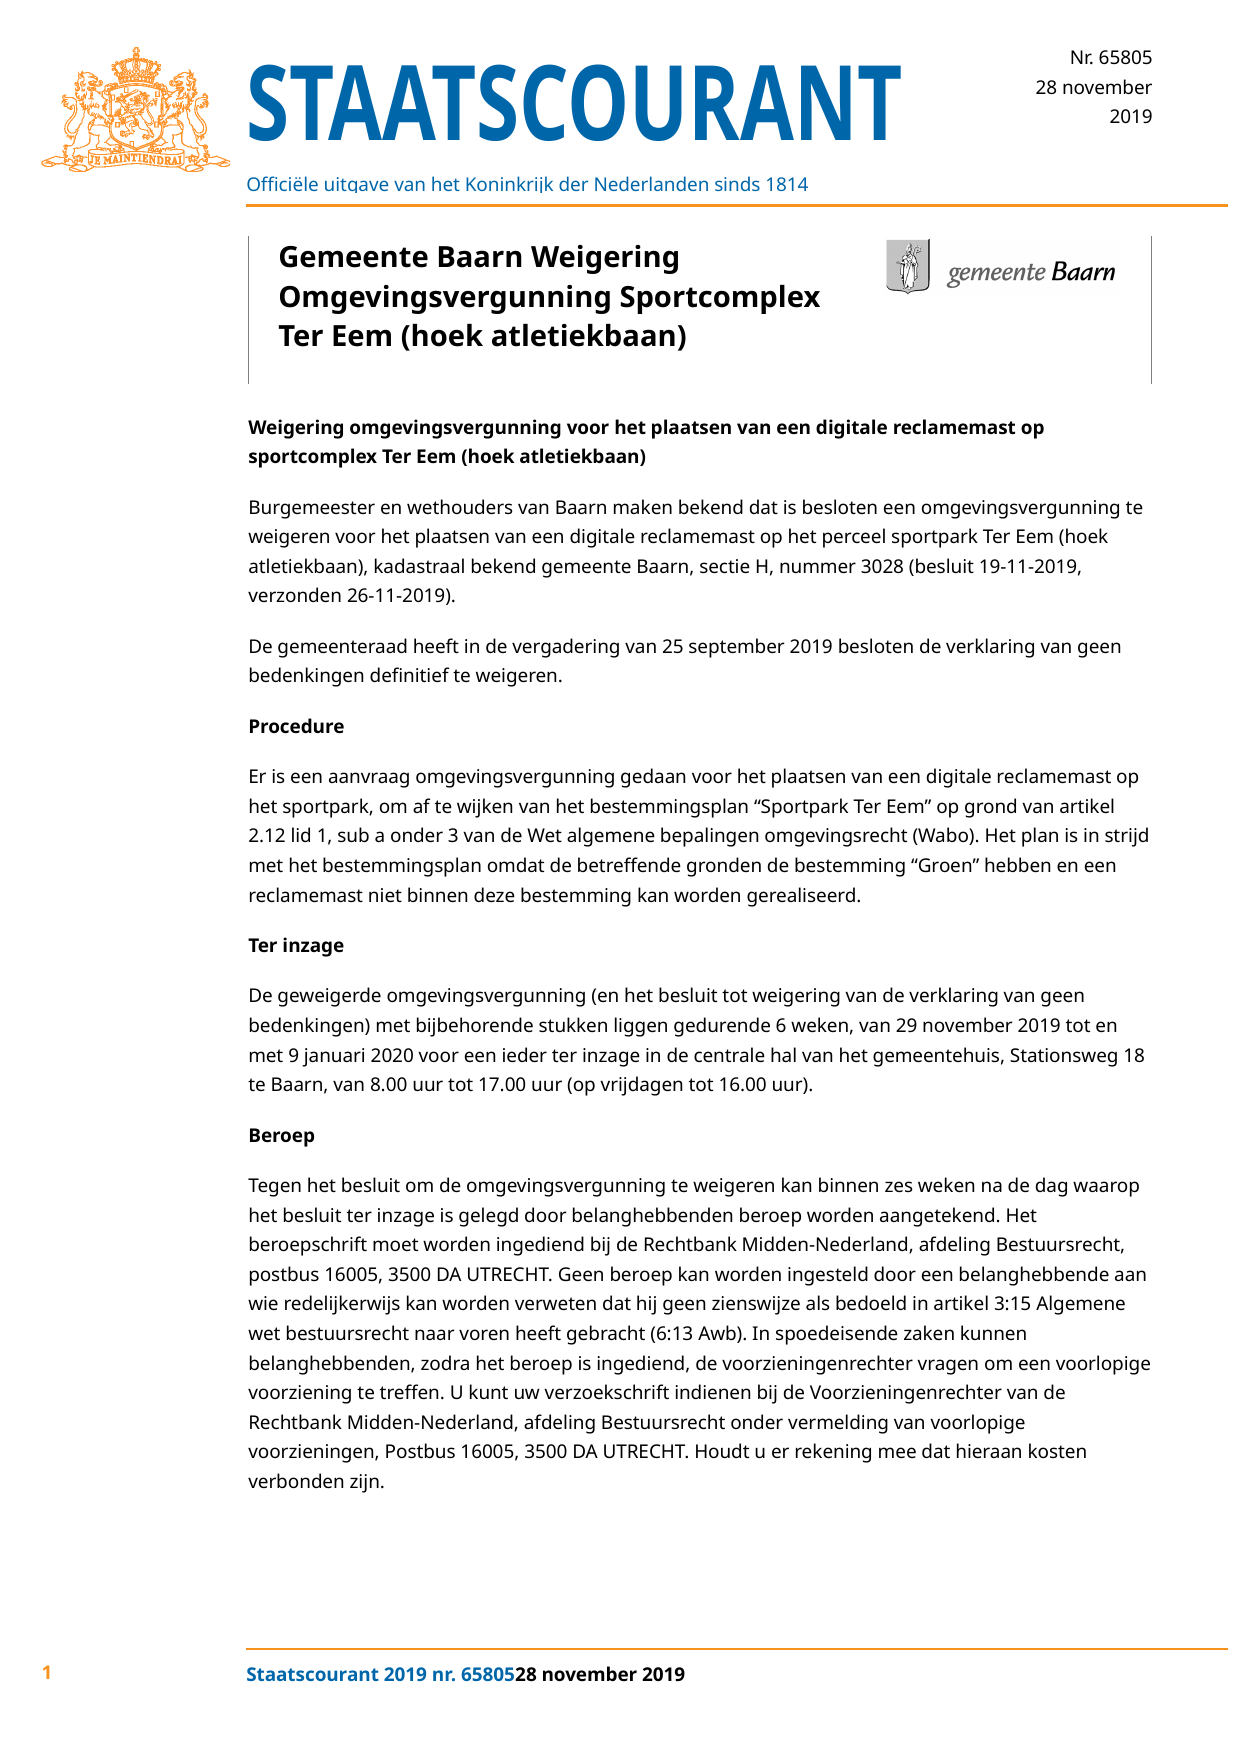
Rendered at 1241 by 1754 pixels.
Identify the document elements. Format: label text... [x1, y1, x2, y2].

text Weigering omgevingsvergunning voor het plaatsen van een digitale reclamemast op sportcomplex Ter Eem (hoek atletiekbaan) [248, 414, 1152, 469]
text Tegen het besluit om de omgevingsvergunning te weigeren kan binnen zes weken na de dag waarop het besluit ter inzage is gelegd door belanghebbenden beroep worden aangetekend. Het beroepschrift moet worden ingediend bij de Rechtbank Midden-Nederland, afdeling Bestuursrecht, postbus 16005, 3500 DA UTRECHT. Geen beroep kan worden ingesteld door een belanghebbende aan wie redelijkerwijs kan worden verweten dat hij geen zienswijze als bedoeld in artikel 3:15 Algemene wet bestuursrecht naar voren heeft gebracht (6:13 Awb). In spoedeisende zaken kunnen belanghebbenden, zodra het beroep is ingediend, de voorzieningenrechter vragen om een voorlopige voorziening te treffen. U kunt uw verzoekschrift indienen bij de Voorzieningenrechter van de Rechtbank Midden-Nederland, afdeling Bestuursrecht onder vermelding van voorlopige voorzieningen, Postbus 16005, 3500 DA UTRECHT. Houdt u er rekening mee dat hieraan kosten verbonden zijn. [248, 1172, 1152, 1494]
text Beroep [248, 1122, 1152, 1148]
text De geweigerde omgevingsvergunning (en het besluit tot weigering van de verklaring van geen bedenkingen) met bijbehorende stukken liggen gedurende 6 weken, van 29 november 2019 tot en met 9 januari 2020 voor een ieder ter inzage in de centrale hal van het gemeentehuis, Stationsweg 18 te Baarn, van 8.00 uur tot 17.00 uur (op vrijdagen tot 16.00 uur). [248, 983, 1152, 1097]
table_header Gemeente Baarn Weigering Omgevingsvergunning Sportcomplex Ter Eem (hoek atletiekbaan) [249, 236, 850, 384]
text Er is een aanvraag omgevingsvergunning gedaan voor het plaatsen van een digitale reclamemast op het sportpark, om af te wijken van het bestemmingsplan “Sportpark Ter Eem” op grond van artikel 2.12 lid 1, sub a onder 3 van de Wet algemene bepalingen omgevingsrecht (Wabo). Het plan is in strijd met het bestemmingsplan omdat de betreffende gronden de bestemming “Groen” hebben en een reclamemast niet binnen deze bestemming kan worden gerealiseerd. [248, 763, 1152, 908]
picture [41, 47, 231, 172]
text De gemeenteraad heeft in de vergadering van 25 september 2019 besloten de verklaring van geen bedenkingen definitief te weigeren. [248, 633, 1152, 688]
text Procedure [248, 713, 1152, 739]
table_header [850, 236, 1151, 384]
text Ter inzage [248, 932, 1152, 958]
text Burgemeester en wethouders van Baarn maken bekend dat is besloten een omgevingsvergunning te weigeren voor het plaatsen van een digitale reclamemast op het perceel sportpark Ter Eem (hoek atletiekbaan), kadastraal bekend gemeente Baarn, sectie H, nummer 3028 (besluit 19-11-2019, verzonden 26-11-2019). [248, 494, 1152, 608]
picture [882, 236, 1119, 296]
